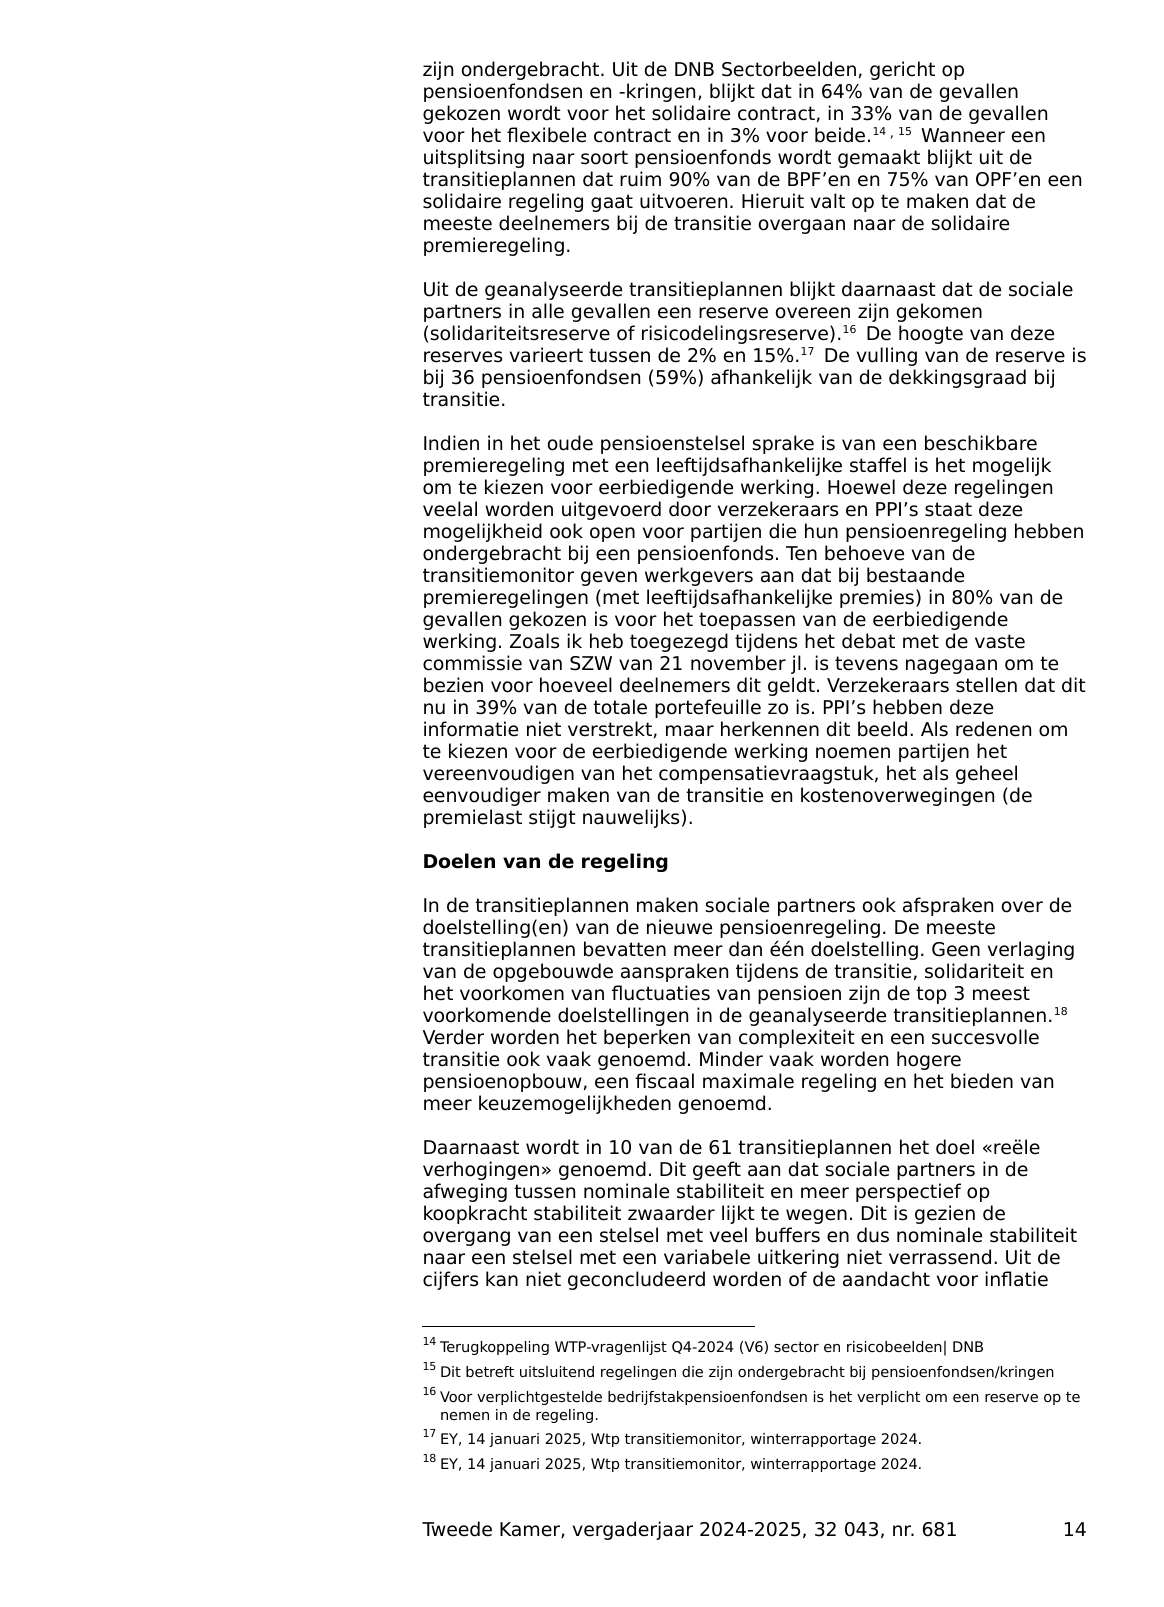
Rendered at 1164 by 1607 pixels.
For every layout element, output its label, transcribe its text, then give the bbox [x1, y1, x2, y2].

text In de transitieplannen maken sociale partners ook afspraken over de doelstelling(en) van de nieuwe pensioenregeling. De meeste transitieplannen bevatten meer dan één doelstelling. Geen verlaging van de opgebouwde aanspraken tijdens de transitie, solidariteit en het voorkomen van fluctuaties van pensioen zijn de top 3 meest voorkomende doelstellingen in de geanalyseerde transitieplannen. Verder worden het beperken van complexiteit en een succesvolle transitie ook vaak genoemd. Minder vaak worden hogere pensioenopbouw, een fiscaal maximale regeling en het bieden van meer keuzemogelijkheden genoemd. [422, 895, 1087, 1115]
text Voor verplichtgestelde bedrijfstakpensioenfondsen is het verplicht om een reserve op te nemen in de regeling. [422, 1385, 1087, 1424]
text Indien in het oude pensioenstelsel sprake is van een beschikbare premieregeling met een leeftijdsafhankelijke staffel is het mogelijk om te kiezen voor eerbiedigende werking. Hoewel deze regelingen veelal worden uitgevoerd door verzekeraars en PPI’s staat deze mogelijkheid ook open voor partijen die hun pensioenregeling hebben ondergebracht bij een pensioenfonds. Ten behoeve van de transitiemonitor geven werkgevers aan dat bij bestaande premieregelingen (met leeftijdsafhankelijke premies) in 80% van de gevallen gekozen is voor het toepassen van de eerbiedigende werking. Zoals ik heb toegezegd tijdens het debat met de vaste commissie van SZW van 21 november jl. is tevens nagegaan om te bezien voor hoeveel deelnemers dit geldt. Verzekeraars stellen dat dit nu in 39% van de totale portefeuille zo is. PPI’s hebben deze informatie niet verstrekt, maar herkennen dit beeld. Als redenen om te kiezen voor de eerbiedigende werking noemen partijen het vereenvoudigen van het compensatievraagstuk, het als geheel eenvoudiger maken van de transitie en kostenoverwegingen (de premielast stijgt nauwelijks). [422, 433, 1087, 829]
text Dit betreft uitsluitend regelingen die zijn ondergebracht bij pensioenfondsen/kringen [422, 1360, 1087, 1382]
text Terugkoppeling WTP-vragenlijst Q4-2024 (V6) sector en risicobeelden| DNB [422, 1335, 1087, 1357]
text EY, 14 januari 2025, Wtp transitiemonitor, winterrapportage 2024. [422, 1452, 1087, 1474]
text EY, 14 januari 2025, Wtp transitiemonitor, winterrapportage 2024. [422, 1427, 1087, 1449]
subtitle Doelen van de regeling [422, 851, 1087, 873]
text Uit de geanalyseerde transitieplannen blijkt daarnaast dat de sociale partners in alle gevallen een reserve overeen zijn gekomen (solidariteitsreserve of risicodelingsreserve). De hoogte van deze reserves varieert tussen de 2% en 15%. De vulling van de reserve is bij 36 pensioenfondsen (59%) afhankelijk van de dekkingsgraad bij transitie. [422, 279, 1087, 411]
text Daarnaast wordt in 10 van de 61 transitieplannen het doel «reële verhogingen» genoemd. Dit geeft aan dat sociale partners in de afweging tussen nominale stabiliteit en meer perspectief op koopkracht stabiliteit zwaarder lijkt te wegen. Dit is gezien de overgang van een stelsel met veel buffers en dus nominale stabiliteit naar een stelsel met een variabele uitkering niet verrassend. Uit de cijfers kan niet geconcludeerd worden of de aandacht voor inflatie [422, 1137, 1087, 1291]
text zijn ondergebracht. Uit de DNB Sectorbeelden, gericht op pensioenfondsen en -kringen, blijkt dat in 64% van de gevallen gekozen wordt voor het solidaire contract, in 33% van de gevallen voor het flexibele contract en in 3% voor beide., Wanneer een uitsplitsing naar soort pensioenfonds wordt gemaakt blijkt uit de transitieplannen dat ruim 90% van de BPF’en en 75% van OPF’en een solidaire regeling gaat uitvoeren. Hieruit valt op te maken dat de meeste deelnemers bij de transitie overgaan naar de solidaire premieregeling. [422, 59, 1087, 257]
